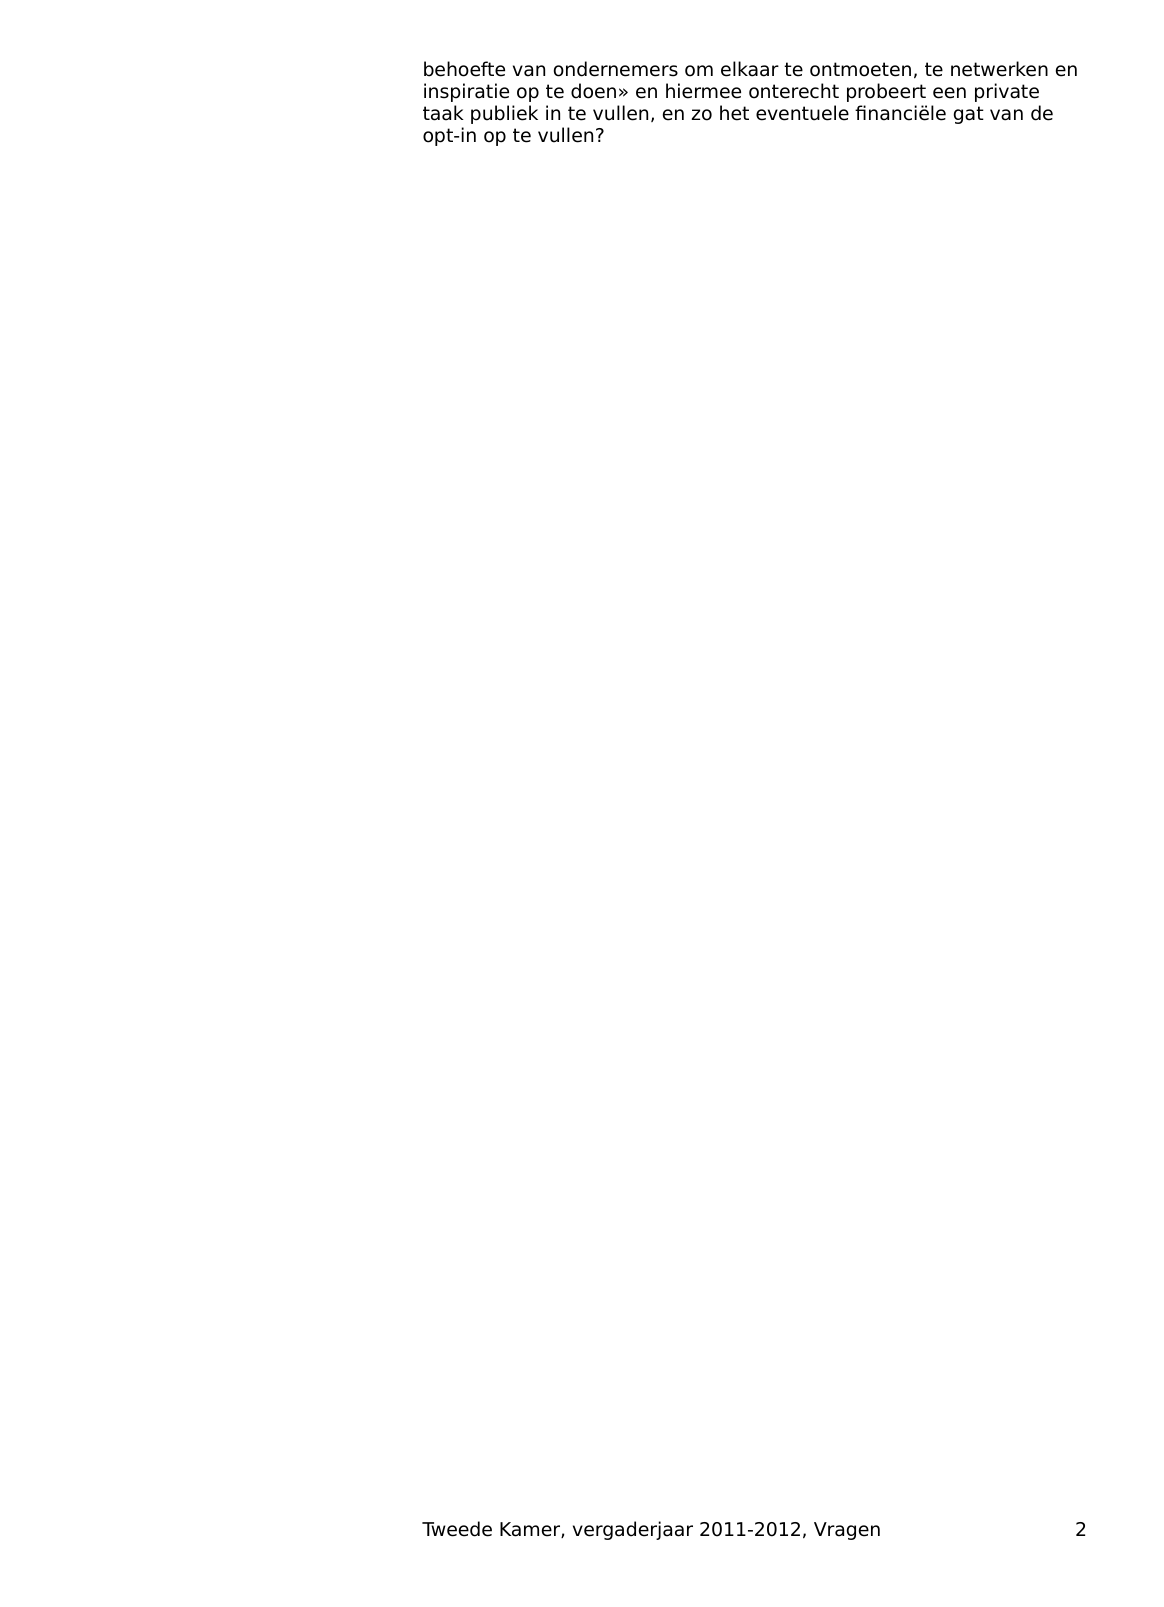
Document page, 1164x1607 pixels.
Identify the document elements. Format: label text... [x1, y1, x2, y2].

text behoefte van ondernemers om elkaar te ontmoeten, te netwerken en inspiratie op te doen» en hiermee onterecht probeert een private taak publiek in te vullen, en zo het eventuele financiële gat van de opt-in op te vullen? [422, 59, 1087, 147]
